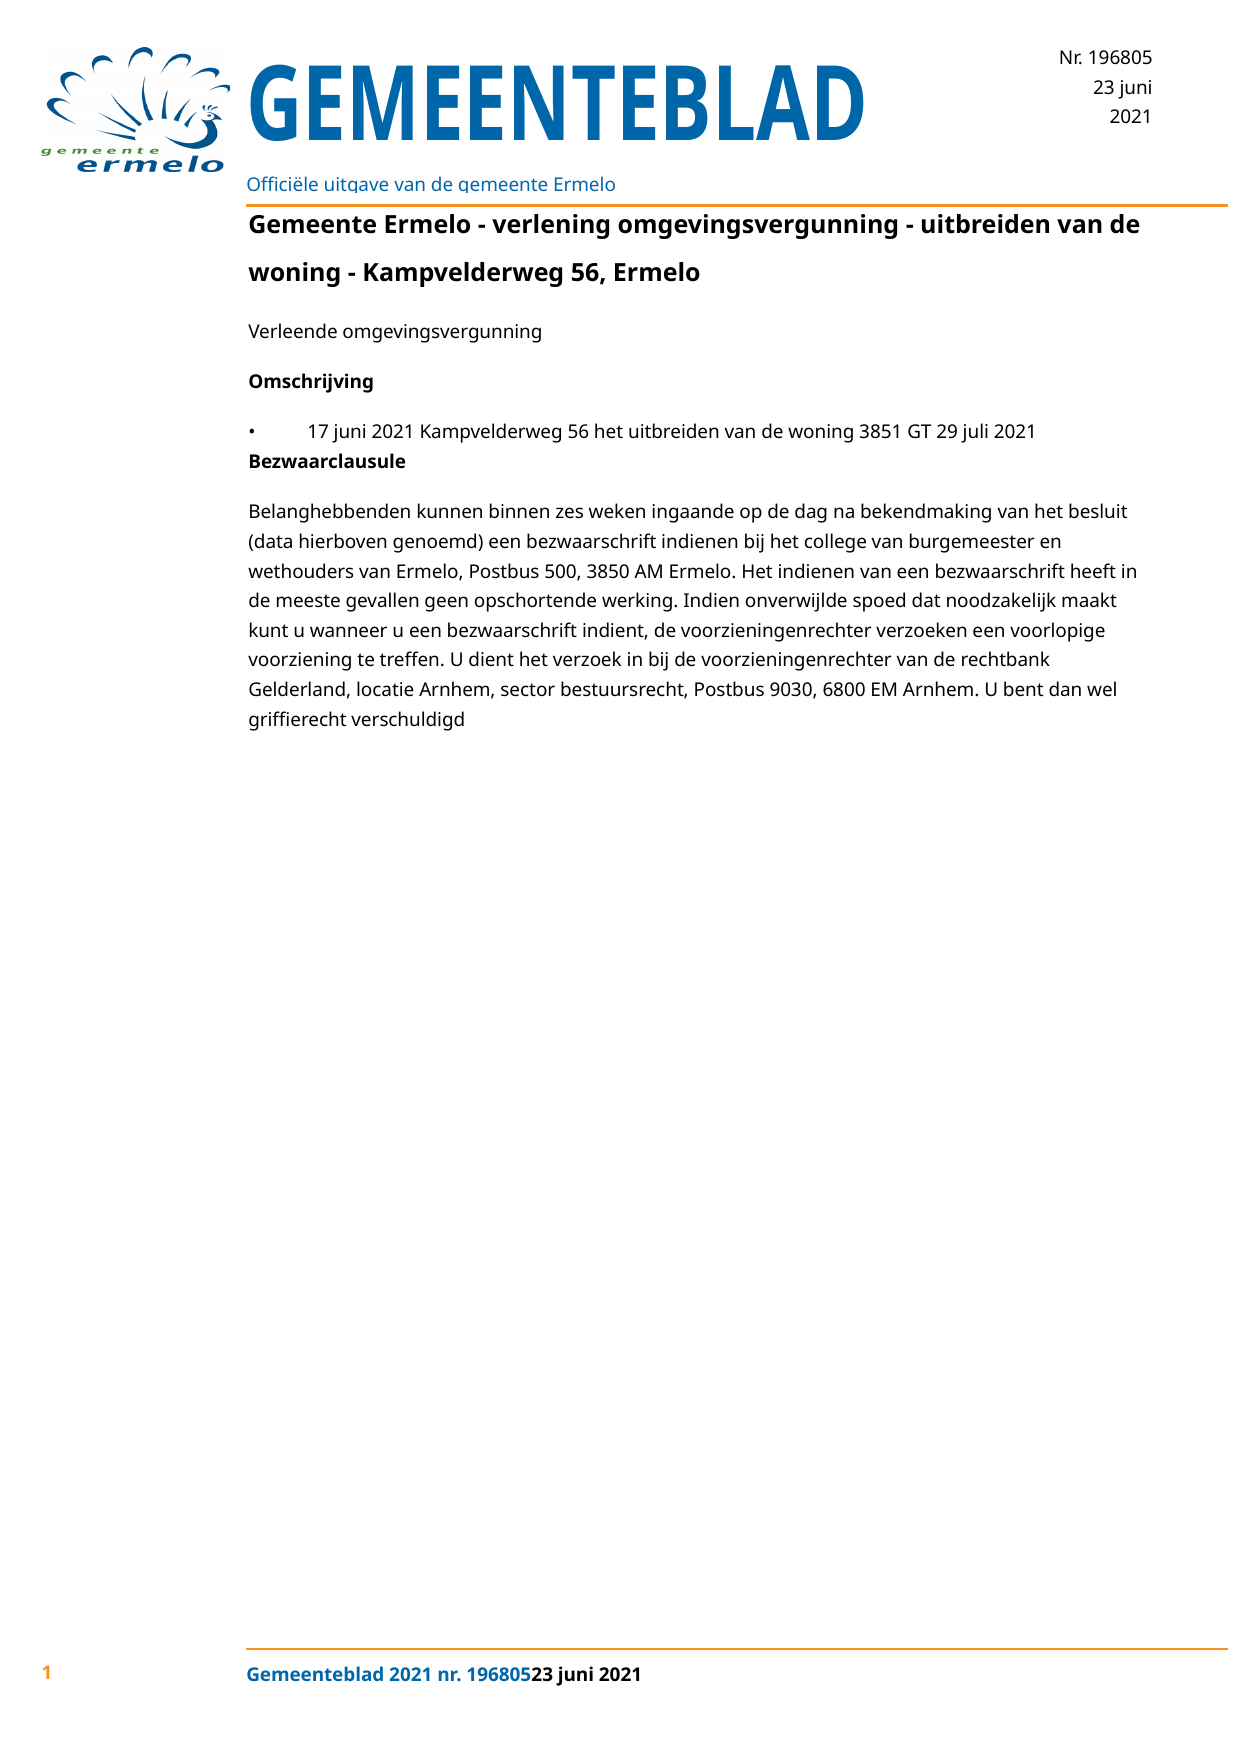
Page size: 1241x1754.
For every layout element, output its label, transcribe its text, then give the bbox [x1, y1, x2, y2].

list 17 juni 2021 Kampvelderweg 56 het uitbreiden van de woning 3851 GT 29 juli 2021 [248, 419, 1152, 444]
text Omschrijving [248, 368, 1152, 394]
text Belanghebbenden kunnen binnen zes weken ingaande op de dag na bekendmaking van het besluit (data hierboven genoemd) een bezwaarschrift indienen bij het college van burgemeester en wethouders van Ermelo, Postbus 500, 3850 AM Ermelo. Het indienen van een bezwaarschrift heeft in de meeste gevallen geen opschortende werking. Indien onverwijlde spoed dat noodzakelijk maakt kunt u wanneer u een bezwaarschrift indient, de voorzieningenrechter verzoeken een voorlopige voorziening te treffen. U dient het verzoek in bij de voorzieningenrechter van de rechtbank Gelderland, locatie Arnhem, sector bestuursrecht, Postbus 9030, 6800 EM Arnhem. U bent dan wel griffierecht verschuldigd [248, 499, 1152, 732]
text Gemeente Ermelo - verlening omgevingsvergunning - uitbreiden van de woning - Kampvelderweg 56, Ermelo [248, 207, 1152, 288]
text Bezwaarclausule [248, 448, 1152, 474]
picture [41, 47, 231, 172]
text Verleende omgevingsvergunning [248, 318, 1152, 344]
